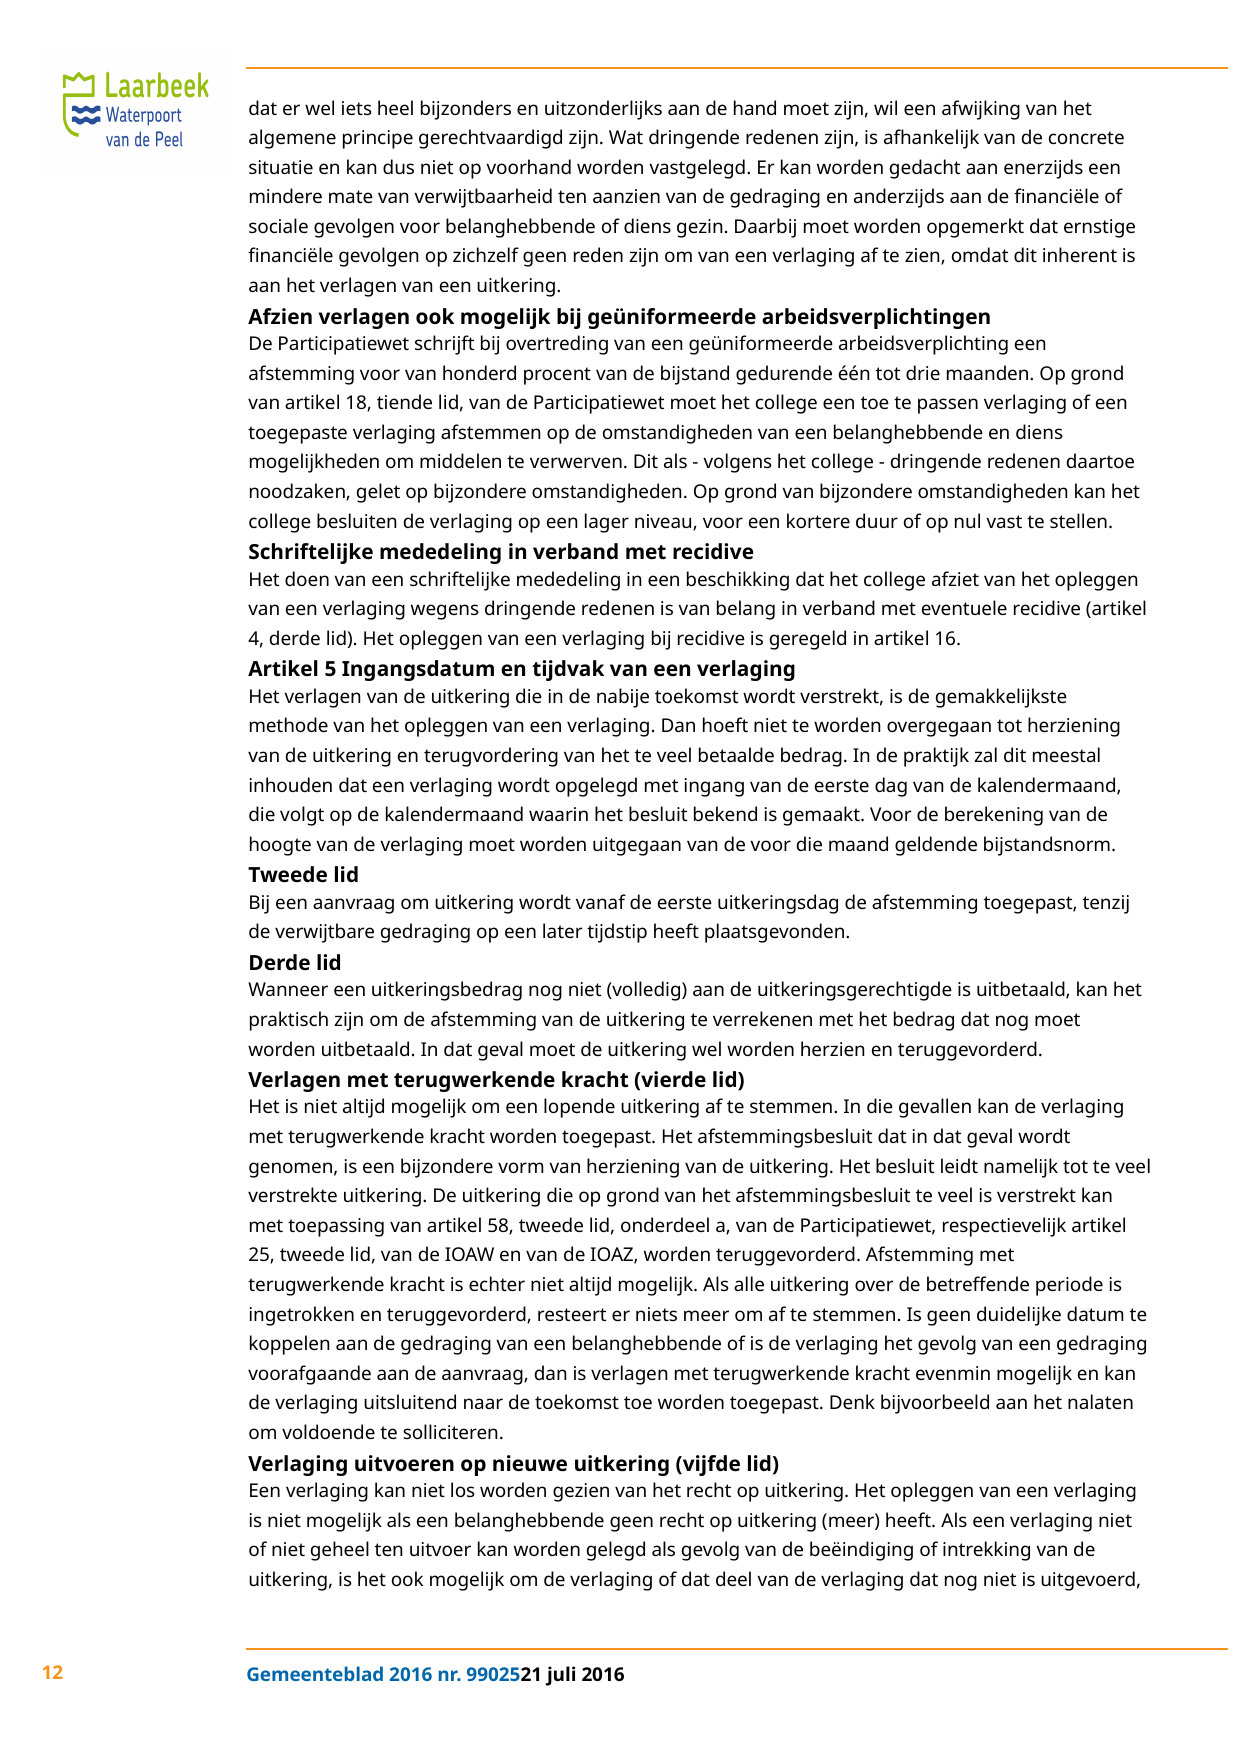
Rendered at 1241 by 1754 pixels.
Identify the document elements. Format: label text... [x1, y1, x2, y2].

text Verlagen met terugwerkende kracht (vierde lid) [248, 1065, 1152, 1094]
text Schriftelijke mededeling in verband met recidive [248, 537, 1152, 566]
text De Participatiewet schrijft bij overtreding van een geüniformeerde arbeidsverplichting een afstemming voor van honderd procent van de bijstand gedurende één tot drie maanden. Op grond van artikel 18, tiende lid, van de Participatiewet moet het college een toe te passen verlaging of een toegepaste verlaging afstemmen op de omstandigheden van een belanghebbende en diens mogelijkheden om middelen te verwerven. Dit als - volgens het college - dringende redenen daartoe noodzaken, gelet op bijzondere omstandigheden. Op grond van bijzondere omstandigheden kan het college besluiten de verlaging op een lager niveau, voor een kortere duur of op nul vast te stellen. [248, 330, 1152, 533]
text Bij een aanvraag om uitkering wordt vanaf de eerste uitkeringsdag de afstemming toegepast, tenzij de verwijtbare gedraging op een later tijdstip heeft plaatsgevonden. [248, 889, 1152, 944]
picture [41, 47, 231, 172]
text Het verlagen van de uitkering die in de nabije toekomst wordt verstrekt, is de gemakkelijkste methode van het opleggen van een verlaging. Dan hoeft niet te worden overgegaan tot herziening van de uitkering en terugvordering van het te veel betaalde bedrag. In de praktijk zal dit meestal inhouden dat een verlaging wordt opgelegd met ingang van de eerste dag van de kalendermaand, die volgt op de kalendermaand waarin het besluit bekend is gemaakt. Voor de berekening van de hoogte van de verlaging moet worden uitgegaan van de voor die maand geldende bijstandsnorm. [248, 683, 1152, 857]
text Het doen van een schriftelijke mededeling in een beschikking dat het college afziet van het opleggen van een verlaging wegens dringende redenen is van belang in verband met eventuele recidive (artikel 4, derde lid). Het opleggen van een verlaging bij recidive is geregeld in artikel 16. [248, 566, 1152, 651]
text Afzien verlagen ook mogelijk bij geüniformeerde arbeidsverplichtingen [248, 302, 1152, 330]
text Tweede lid [248, 861, 1152, 889]
text Wanneer een uitkeringsbedrag nog niet (volledig) aan de uitkeringsgerechtigde is uitbetaald, kan het praktisch zijn om de afstemming van de uitkering te verrekenen met het bedrag dat nog moet worden uitbetaald. In dat geval moet de uitkering wel worden herzien en teruggevorderd. [248, 977, 1152, 1061]
text Derde lid [248, 948, 1152, 977]
text Een verlaging kan niet los worden gezien van het recht op uitkering. Het opleggen van een verlaging is niet mogelijk als een belanghebbende geen recht op uitkering (meer) heeft. Als een verlaging niet of niet geheel ten uitvoer kan worden gelegd als gevolg van de beëindiging of intrekking van de uitkering, is het ook mogelijk om de verlaging of dat deel van de verlaging dat nog niet is uitgevoerd, [248, 1477, 1152, 1592]
text Verlaging uitvoeren op nieuwe uitkering (vijfde lid) [248, 1449, 1152, 1477]
text Het is niet altijd mogelijk om een lopende uitkering af te stemmen. In die gevallen kan de verlaging met terugwerkende kracht worden toegepast. Het afstemmingsbesluit dat in dat geval wordt genomen, is een bijzondere vorm van herziening van de uitkering. Het besluit leidt namelijk tot te veel verstrekte uitkering. De uitkering die op grond van het afstemmingsbesluit te veel is verstrekt kan met toepassing van artikel 58, tweede lid, onderdeel a, van de Participatiewet, respectievelijk artikel 25, tweede lid, van de IOAW en van de IOAZ, worden teruggevorderd. Afstemming met terugwerkende kracht is echter niet altijd mogelijk. Als alle uitkering over de betreffende periode is ingetrokken en teruggevorderd, resteert er niets meer om af te stemmen. Is geen duidelijke datum te koppelen aan de gedraging van een belanghebbende of is de verlaging het gevolg van een gedraging voorafgaande aan de aanvraag, dan is verlagen met terugwerkende kracht evenmin mogelijk en kan de verlaging uitsluitend naar de toekomst toe worden toegepast. Denk bijvoorbeeld aan het nalaten om voldoende te solliciteren. [248, 1094, 1152, 1445]
text dat er wel iets heel bijzonders en uitzonderlijks aan de hand moet zijn, wil een afwijking van het algemene principe gerechtvaardigd zijn. Wat dringende redenen zijn, is afhankelijk van de concrete situatie en kan dus niet op voorhand worden vastgelegd. Er kan worden gedacht aan enerzijds een mindere mate van verwijtbaarheid ten aanzien van de gedraging en anderzijds aan de financiële of sociale gevolgen voor belanghebbende of diens gezin. Daarbij moet worden opgemerkt dat ernstige financiële gevolgen op zichzelf geen reden zijn om van een verlaging af te zien, omdat dit inherent is aan het verlagen van een uitkering. [248, 95, 1152, 298]
text Artikel 5 Ingangsdatum en tijdvak van een verlaging [248, 654, 1152, 683]
